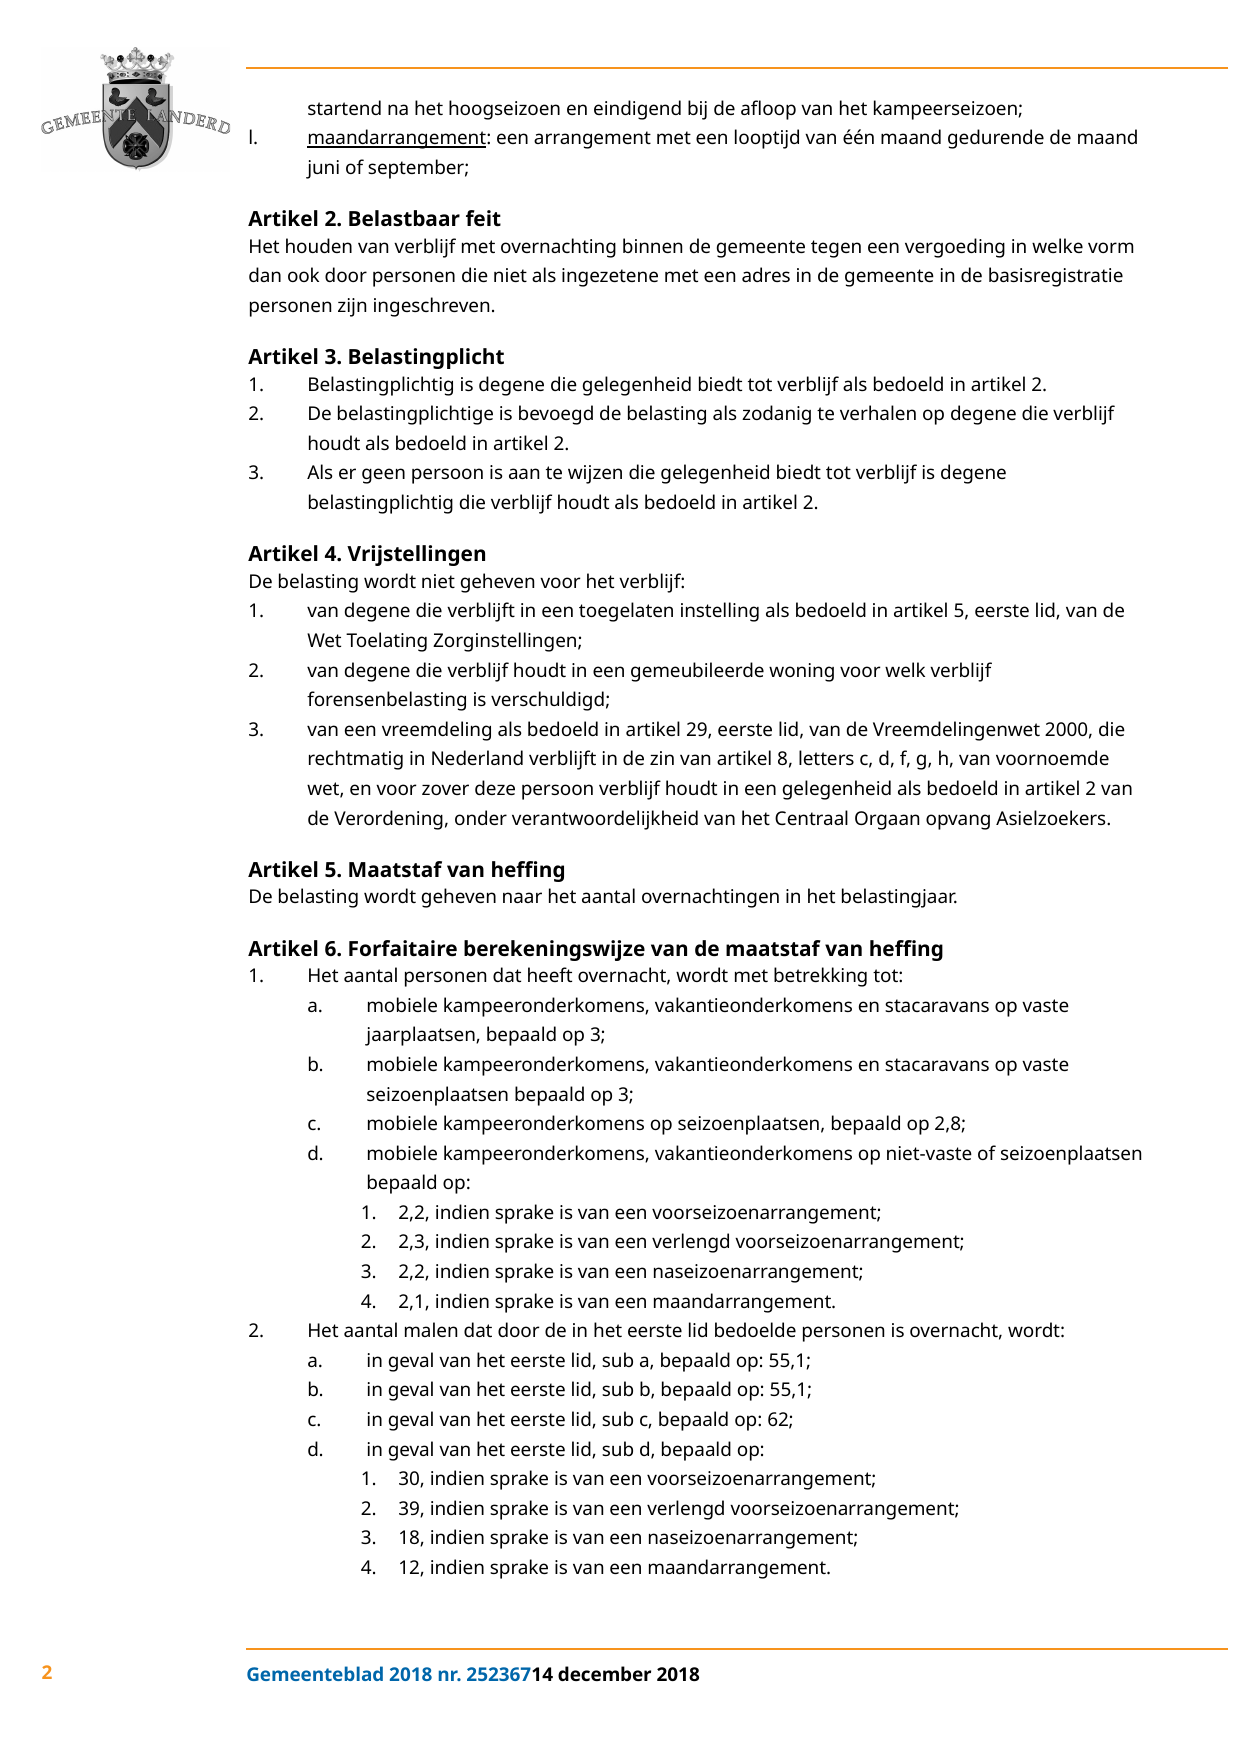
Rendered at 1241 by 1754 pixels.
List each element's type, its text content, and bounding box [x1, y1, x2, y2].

text De belasting wordt geheven naar het aantal overnachtingen in het belastingjaar. [248, 883, 1152, 909]
text Artikel 2. Belastbaar feit [248, 204, 1152, 233]
list van een vreemdeling als bedoeld in artikel 29, eerste lid, van de Vreemdelingenwet 2000, die rechtmatig in Nederland verblijft in de zin van artikel 8, letters c, d, f, g, h, van voornoemde wet, en voor zover deze persoon verblijf houdt in een gelegenheid als bedoeld in artikel 2 van de Verordening, onder verantwoordelijkheid van het Centraal Orgaan opvang Asielzoekers. [248, 716, 1152, 830]
list startend na het hoogseizoen en eindigend bij de afloop van het kampeerseizoen; [248, 95, 1152, 121]
list mobiele kampeeronderkomens, vakantieonderkomens en stacaravans op vaste jaarplaatsen, bepaald op 3; [307, 992, 1152, 1047]
list 12, indien sprake is van een maandarrangement. [361, 1554, 1152, 1580]
text Artikel 4. Vrijstellingen [248, 539, 1152, 568]
list 39, indien sprake is van een verlengd voorseizoenarrangement; [361, 1495, 1152, 1521]
text Het houden van verblijf met overnachting binnen de gemeente tegen een vergoeding in welke vorm dan ook door personen die niet als ingezetene met een adres in de gemeente in de basisregistratie personen zijn ingeschreven. [248, 233, 1152, 318]
text De belasting wordt niet geheven voor het verblijf: [248, 568, 1152, 594]
text Artikel 3. Belastingplicht [248, 342, 1152, 371]
list Als er geen persoon is aan te wijzen die gelegenheid biedt tot verblijf is degene belastingplichtig die verblijf houdt als bedoeld in artikel 2. [248, 459, 1152, 515]
list in geval van het eerste lid, sub a, bepaald op: 55,1; [307, 1347, 1152, 1373]
list De belastingplichtige is bevoegd de belasting als zodanig te verhalen op degene die verblijf houdt als bedoeld in artikel 2. [248, 400, 1152, 456]
list 2,1, indien sprake is van een maandarrangement. [361, 1288, 1152, 1313]
list van degene die verblijft in een toegelaten instelling als bedoeld in artikel 5, eerste lid, van de Wet Toelating Zorginstellingen; [248, 598, 1152, 653]
list in geval van het eerste lid, sub d, bepaald op: [307, 1436, 1152, 1461]
list maandarrangement: een arrangement met een looptijd van één maand gedurende de maand juni of september; [248, 124, 1152, 180]
list mobiele kampeeronderkomens, vakantieonderkomens op niet-vaste of seizoenplaatsen bepaald op: [307, 1140, 1152, 1195]
list Het aantal malen dat door de in het eerste lid bedoelde personen is overnacht, wordt: [248, 1317, 1152, 1343]
text Artikel 5. Maatstaf van heffing [248, 855, 1152, 883]
list in geval van het eerste lid, sub c, bepaald op: 62; [307, 1406, 1152, 1432]
text Artikel 6. Forfaitaire berekeningswijze van de maatstaf van heffing [248, 934, 1152, 962]
list 30, indien sprake is van een voorseizoenarrangement; [361, 1465, 1152, 1491]
list 2,2, indien sprake is van een voorseizoenarrangement; [361, 1199, 1152, 1225]
list Belastingplichtig is degene die gelegenheid biedt tot verblijf als bedoeld in artikel 2. [248, 371, 1152, 397]
list 18, indien sprake is van een naseizoenarrangement; [361, 1524, 1152, 1550]
list mobiele kampeeronderkomens, vakantieonderkomens en stacaravans op vaste seizoenplaatsen bepaald op 3; [307, 1051, 1152, 1106]
list van degene die verblijf houdt in een gemeubileerde woning voor welk verblijf forensenbelasting is verschuldigd; [248, 657, 1152, 712]
list 2,2, indien sprake is van een naseizoenarrangement; [361, 1258, 1152, 1284]
list mobiele kampeeronderkomens op seizoenplaatsen, bepaald op 2,8; [307, 1110, 1152, 1136]
list 2,3, indien sprake is van een verlengd voorseizoenarrangement; [361, 1229, 1152, 1254]
list Het aantal personen dat heeft overnacht, wordt met betrekking tot: [248, 962, 1152, 988]
picture [41, 47, 231, 172]
list in geval van het eerste lid, sub b, bepaald op: 55,1; [307, 1377, 1152, 1402]
